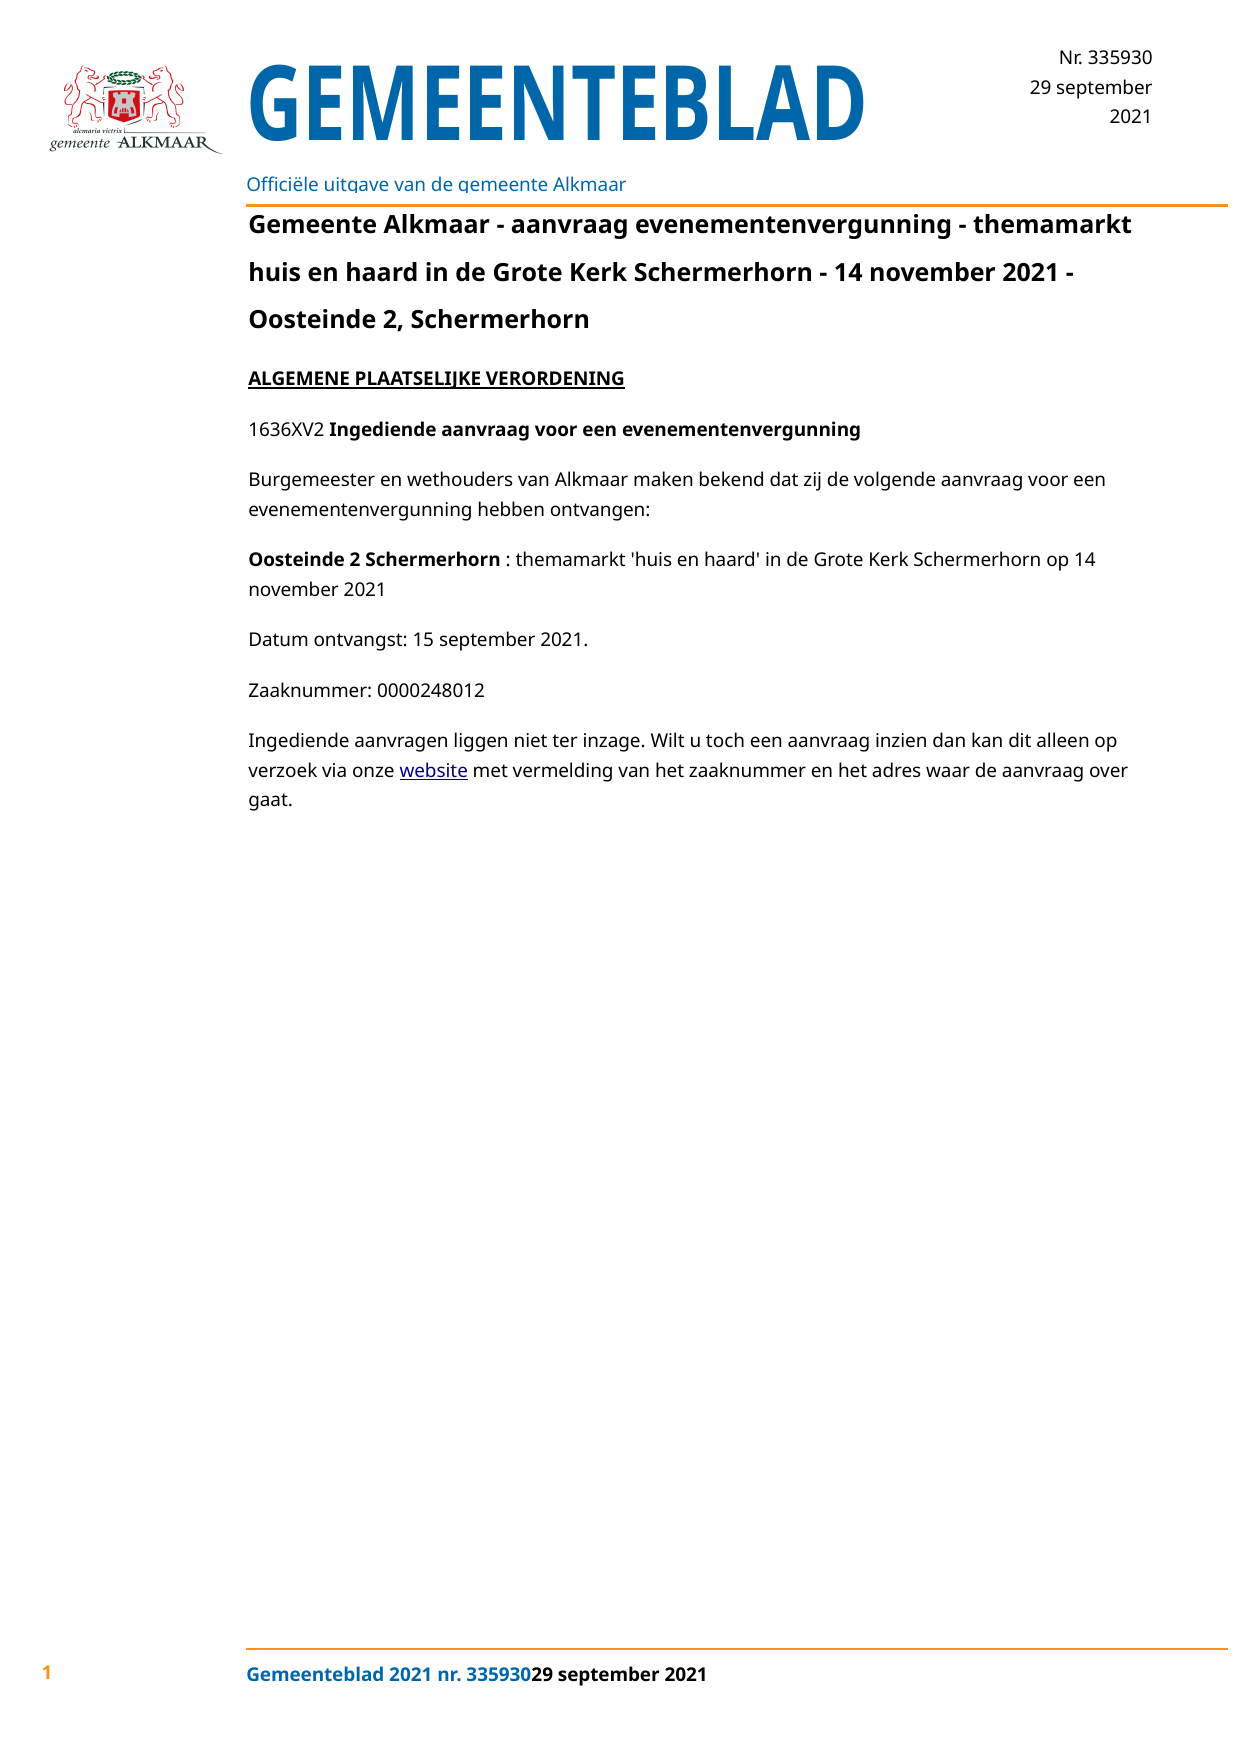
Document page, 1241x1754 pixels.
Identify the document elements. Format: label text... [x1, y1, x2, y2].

text Zaaknummer: 0000248012 [248, 677, 1152, 702]
text Ingediende aanvragen liggen niet ter inzage. Wilt u toch een aanvraag inzien dan kan dit alleen op verzoek via onze website met vermelding van het zaaknummer en het adres waar de aanvraag over gaat. [248, 727, 1152, 812]
text Burgemeester en wethouders van Alkmaar maken bekend dat zij de volgende aanvraag voor een evenementenvergunning hebben ontvangen: [248, 466, 1152, 522]
picture [41, 47, 231, 172]
text Oosteinde 2 Schermerhorn : themamarkt 'huis en haard' in de Grote Kerk Schermerhorn op 14 november 2021 [248, 546, 1152, 602]
text Gemeente Alkmaar - aanvraag evenementenvergunning - themamarkt huis en haard in de Grote Kerk Schermerhorn - 14 november 2021 - Oosteinde 2, Schermerhorn [248, 207, 1152, 336]
text ALGEMENE PLAATSELIJKE VERORDENING [248, 366, 1152, 391]
text 1636XV2 Ingediende aanvraag voor een evenementenvergunning [248, 416, 1152, 442]
text Datum ontvangst: 15 september 2021. [248, 626, 1152, 652]
